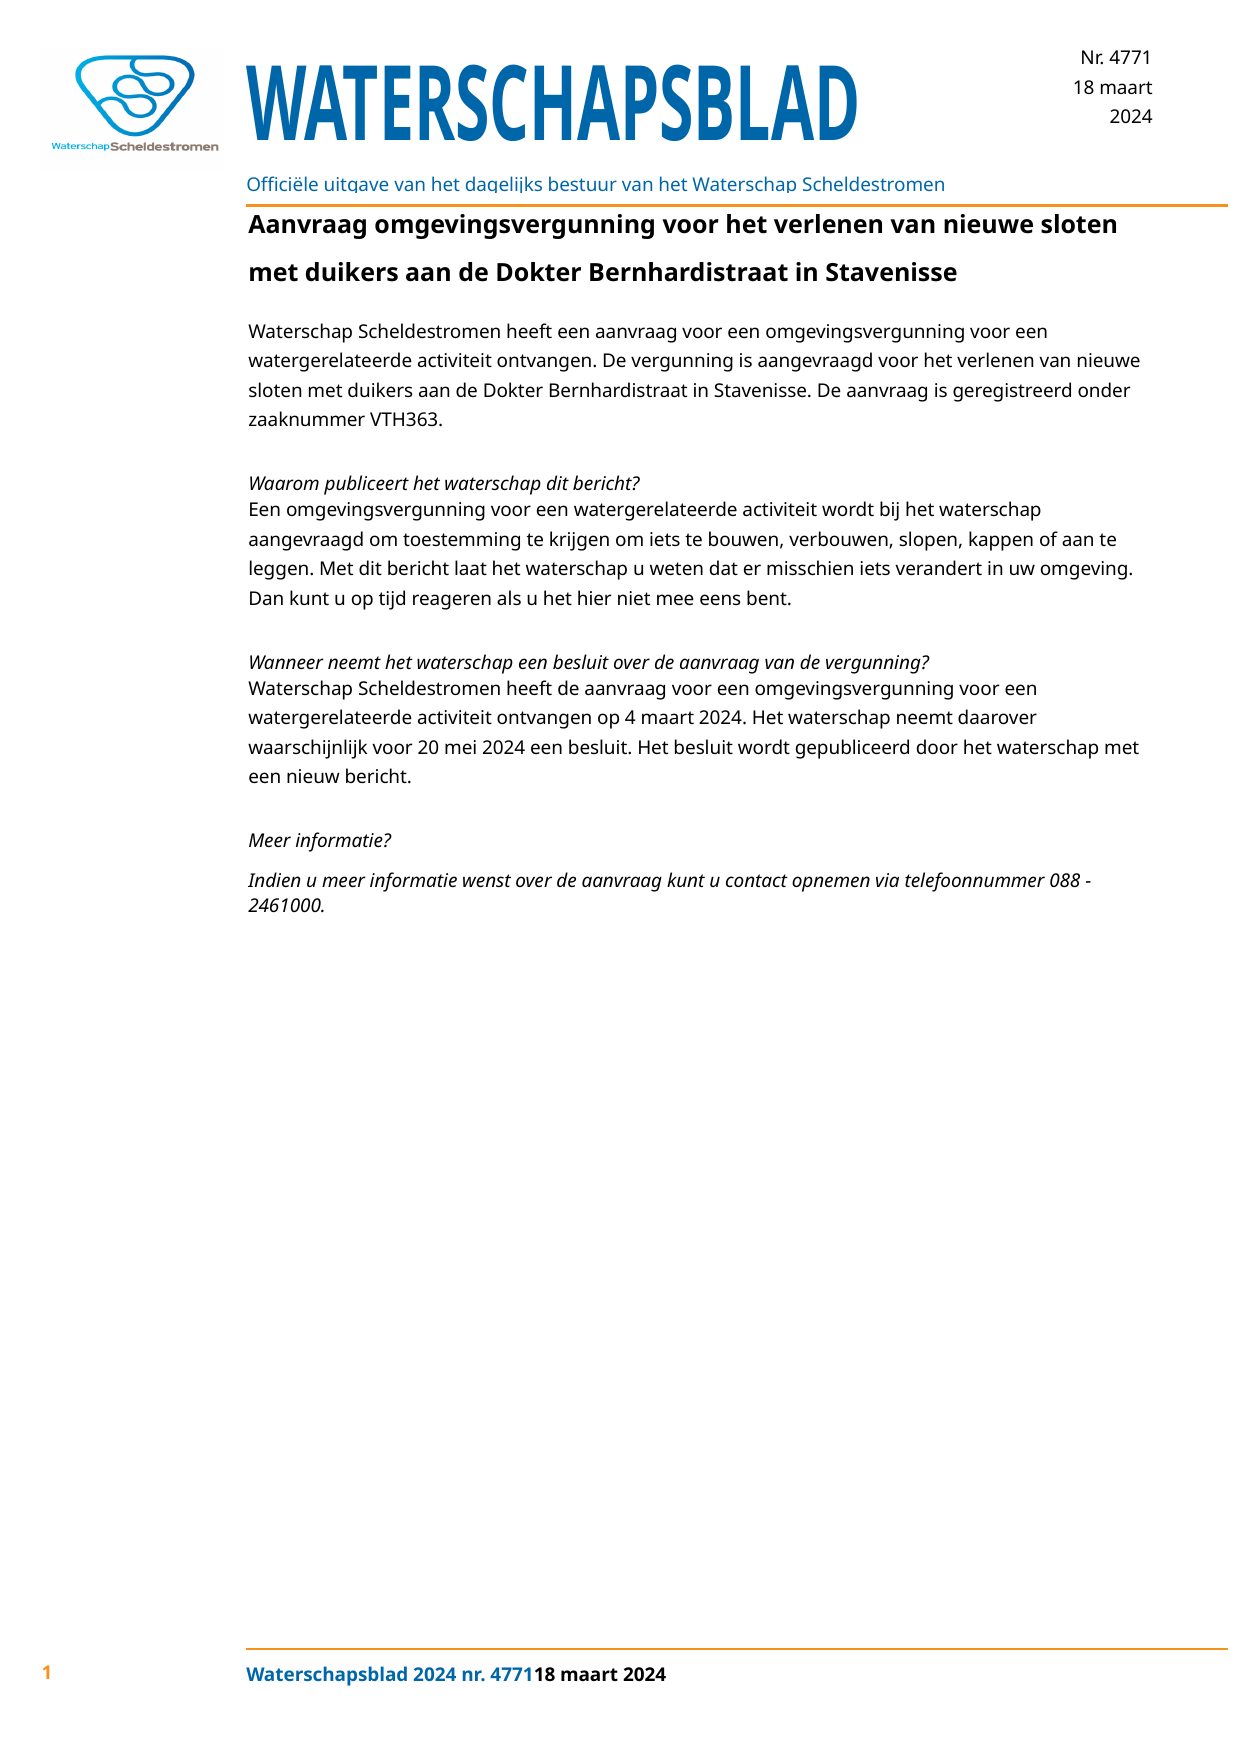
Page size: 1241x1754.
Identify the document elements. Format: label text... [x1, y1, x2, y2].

picture [41, 47, 231, 172]
text Aanvraag omgevingsvergunning voor het verlenen van nieuwe sloten met duikers aan de Dokter Bernhardistraat in Stavenisse [248, 207, 1152, 288]
text Een omgevingsvergunning voor een watergerelateerde activiteit wordt bij het waterschap aangevraagd om toestemming te krijgen om iets te bouwen, verbouwen, slopen, kappen of aan te leggen. Met dit bericht laat het waterschap u weten dat er misschien iets verandert in uw omgeving. Dan kunt u op tijd reageren als u het hier niet mee eens bent. [248, 496, 1152, 611]
text Wanneer neemt het waterschap een besluit over de aanvraag van de vergunning? [248, 649, 1152, 675]
text Waarom publiceert het waterschap dit bericht? [248, 471, 1152, 496]
text Waterschap Scheldestromen heeft een aanvraag voor een omgevingsvergunning voor een watergerelateerde activiteit ontvangen. De vergunning is aangevraagd voor het verlenen van nieuwe sloten met duikers aan de Dokter Bernhardistraat in Stavenisse. De aanvraag is geregistreerd onder zaaknummer VTH363. [248, 318, 1152, 432]
text Waterschap Scheldestromen heeft de aanvraag voor een omgevingsvergunning voor een watergerelateerde activiteit ontvangen op 4 maart 2024. Het waterschap neemt daarover waarschijnlijk voor 20 mei 2024 een besluit. Het besluit wordt gepubliceerd door het waterschap met een nieuw bericht. [248, 675, 1152, 789]
text Meer informatie? [248, 827, 1152, 853]
text Indien u meer informatie wenst over de aanvraag kunt u contact opnemen via telefoonnummer 088 - 2461000. [248, 867, 1152, 918]
